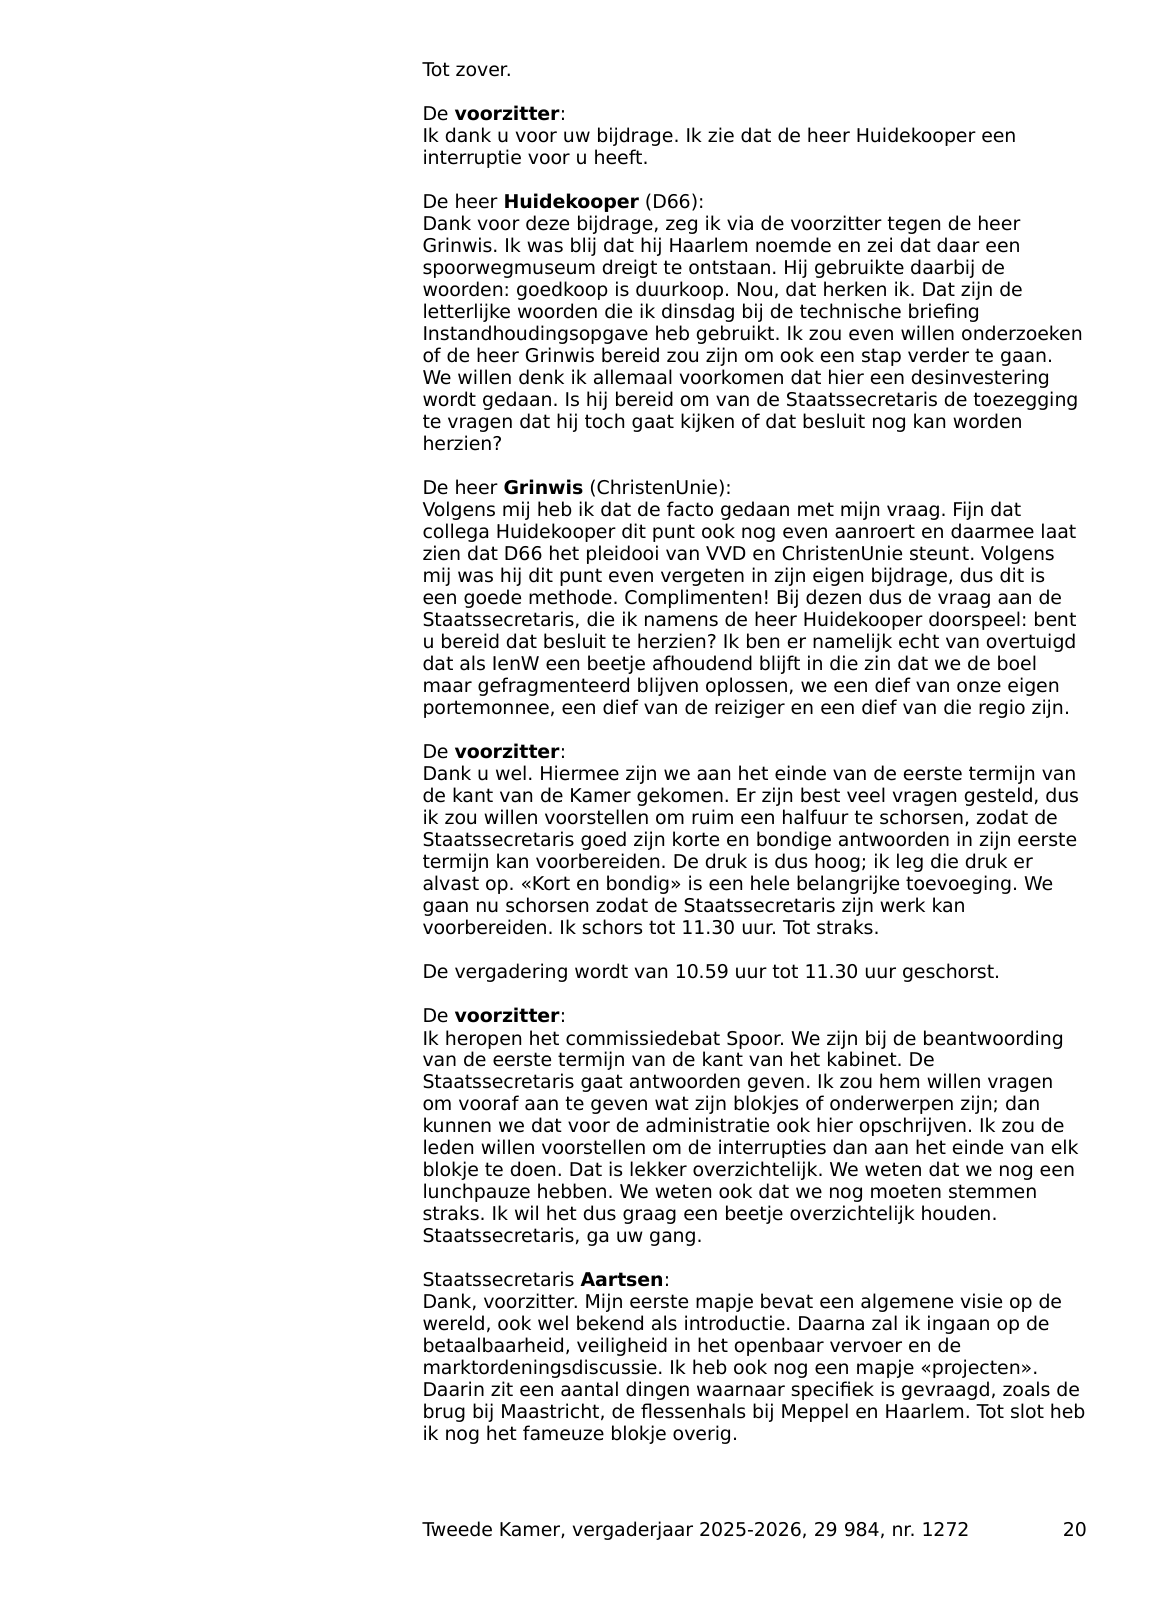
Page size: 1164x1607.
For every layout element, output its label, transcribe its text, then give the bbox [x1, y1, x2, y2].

text De voorzitter: [422, 741, 1087, 763]
text Tot zover. [422, 59, 1087, 81]
text Ik dank u voor uw bijdrage. Ik zie dat de heer Huidekooper een interruptie voor u heeft. [422, 125, 1087, 169]
text De voorzitter: [422, 103, 1087, 125]
text De voorzitter: [422, 1005, 1087, 1027]
text De vergadering wordt van 10.59 uur tot 11.30 uur geschorst. [422, 961, 1087, 983]
text De heer Huidekooper (D66): [422, 191, 1087, 213]
text Dank u wel. Hiermee zijn we aan het einde van de eerste termijn van de kant van de Kamer gekomen. Er zijn best veel vragen gesteld, dus ik zou willen voorstellen om ruim een halfuur te schorsen, zodat de Staatssecretaris goed zijn korte en bondige antwoorden in zijn eerste termijn kan voorbereiden. De druk is dus hoog; ik leg die druk er alvast op. «Kort en bondig» is een hele belangrijke toevoeging. We gaan nu schorsen zodat de Staatssecretaris zijn werk kan voorbereiden. Ik schors tot 11.30 uur. Tot straks. [422, 763, 1087, 939]
text De heer Grinwis (ChristenUnie): [422, 477, 1087, 499]
text Volgens mij heb ik dat de facto gedaan met mijn vraag. Fijn dat collega Huidekooper dit punt ook nog even aanroert en daarmee laat zien dat D66 het pleidooi van VVD en ChristenUnie steunt. Volgens mij was hij dit punt even vergeten in zijn eigen bijdrage, dus dit is een goede methode. Complimenten! Bij dezen dus de vraag aan de Staatssecretaris, die ik namens de heer Huidekooper doorspeel: bent u bereid dat besluit te herzien? Ik ben er namelijk echt van overtuigd dat als IenW een beetje afhoudend blijft in die zin dat we de boel maar gefragmenteerd blijven oplossen, we een dief van onze eigen portemonnee, een dief van de reiziger en een dief van die regio zijn. [422, 499, 1087, 719]
text Dank voor deze bijdrage, zeg ik via de voorzitter tegen de heer Grinwis. Ik was blij dat hij Haarlem noemde en zei dat daar een spoorwegmuseum dreigt te ontstaan. Hij gebruikte daarbij de woorden: goedkoop is duurkoop. Nou, dat herken ik. Dat zijn de letterlijke woorden die ik dinsdag bij de technische briefing Instandhoudingsopgave heb gebruikt. Ik zou even willen onderzoeken of de heer Grinwis bereid zou zijn om ook een stap verder te gaan. We willen denk ik allemaal voorkomen dat hier een desinvestering wordt gedaan. Is hij bereid om van de Staatssecretaris de toezegging te vragen dat hij toch gaat kijken of dat besluit nog kan worden herzien? [422, 213, 1087, 455]
text Dank, voorzitter. Mijn eerste mapje bevat een algemene visie op de wereld, ook wel bekend als introductie. Daarna zal ik ingaan op de betaalbaarheid, veiligheid in het openbaar vervoer en de marktordeningsdiscussie. Ik heb ook nog een mapje «projecten». Daarin zit een aantal dingen waarnaar specifiek is gevraagd, zoals de brug bij Maastricht, de flessenhals bij Meppel en Haarlem. Tot slot heb ik nog het fameuze blokje overig. [422, 1291, 1087, 1445]
text Ik heropen het commissiedebat Spoor. We zijn bij de beantwoording van de eerste termijn van de kant van het kabinet. De Staatssecretaris gaat antwoorden geven. Ik zou hem willen vragen om vooraf aan te geven wat zijn blokjes of onderwerpen zijn; dan kunnen we dat voor de administratie ook hier opschrijven. Ik zou de leden willen voorstellen om de interrupties dan aan het einde van elk blokje te doen. Dat is lekker overzichtelijk. We weten dat we nog een lunchpauze hebben. We weten ook dat we nog moeten stemmen straks. Ik wil het dus graag een beetje overzichtelijk houden. Staatssecretaris, ga uw gang. [422, 1027, 1087, 1247]
text Staatssecretaris Aartsen: [422, 1269, 1087, 1291]
